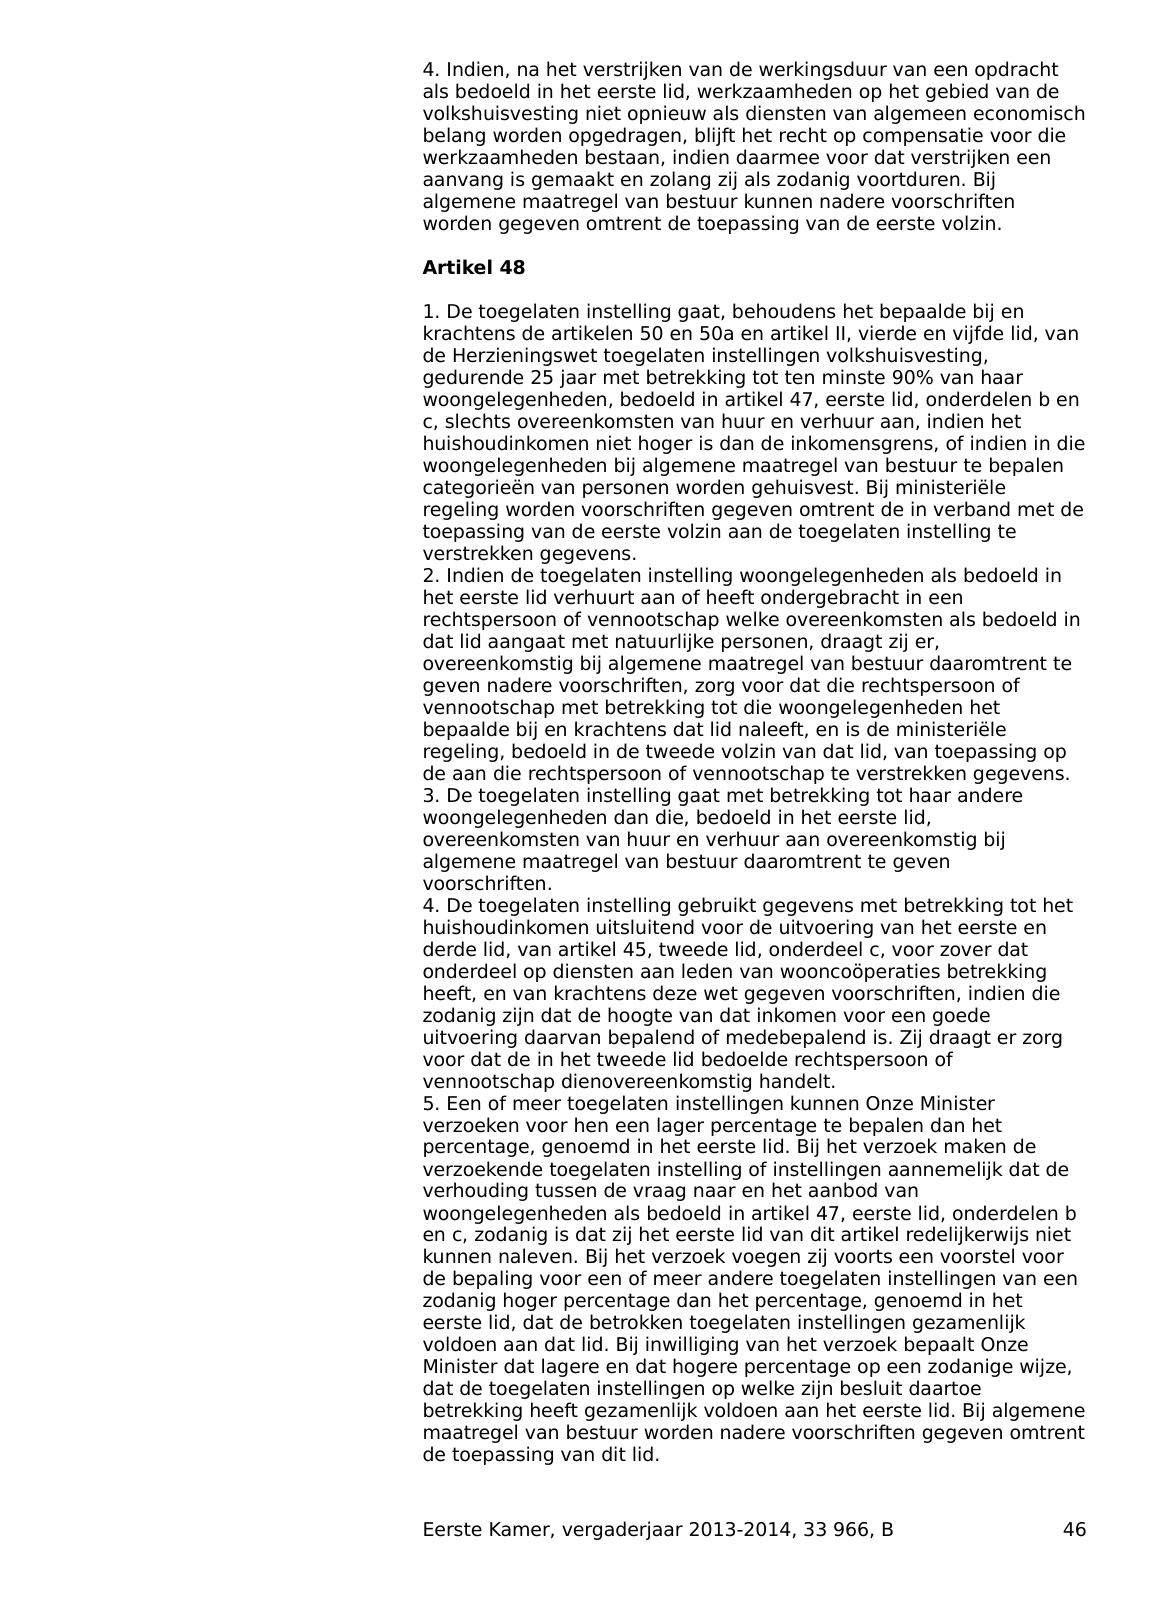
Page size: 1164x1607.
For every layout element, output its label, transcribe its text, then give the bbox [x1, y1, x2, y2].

text 1. De toegelaten instelling gaat, behoudens het bepaalde bij en krachtens de artikelen 50 en 50a en artikel II, vierde en vijfde lid, van de Herzieningswet toegelaten instellingen volkshuisvesting, gedurende 25 jaar met betrekking tot ten minste 90% van haar woongelegenheden, bedoeld in artikel 47, eerste lid, onderdelen b en c, slechts overeenkomsten van huur en verhuur aan, indien het huishoudinkomen niet hoger is dan de inkomensgrens, of indien in die woongelegenheden bij algemene maatregel van bestuur te bepalen categorieën van personen worden gehuisvest. Bij ministeriële regeling worden voorschriften gegeven omtrent de in verband met de toepassing van de eerste volzin aan de toegelaten instelling te verstrekken gegevens. [422, 301, 1087, 565]
subtitle Artikel 48 [422, 257, 1087, 279]
text 4. Indien, na het verstrijken van de werkingsduur van een opdracht als bedoeld in het eerste lid, werkzaamheden op het gebied van de volkshuisvesting niet opnieuw als diensten van algemeen economisch belang worden opgedragen, blijft het recht op compensatie voor die werkzaamheden bestaan, indien daarmee voor dat verstrijken een aanvang is gemaakt en zolang zij als zodanig voortduren. Bij algemene maatregel van bestuur kunnen nadere voorschriften worden gegeven omtrent de toepassing van de eerste volzin. [422, 59, 1087, 235]
text 4. De toegelaten instelling gebruikt gegevens met betrekking tot het huishoudinkomen uitsluitend voor de uitvoering van het eerste en derde lid, van artikel 45, tweede lid, onderdeel c, voor zover dat onderdeel op diensten aan leden van wooncoöperaties betrekking heeft, en van krachtens deze wet gegeven voorschriften, indien die zodanig zijn dat de hoogte van dat inkomen voor een goede uitvoering daarvan bepalend of medebepalend is. Zij draagt er zorg voor dat de in het tweede lid bedoelde rechtspersoon of vennootschap dienovereenkomstig handelt. [422, 895, 1087, 1092]
text 5. Een of meer toegelaten instellingen kunnen Onze Minister verzoeken voor hen een lager percentage te bepalen dan het percentage, genoemd in het eerste lid. Bij het verzoek maken de verzoekende toegelaten instelling of instellingen aannemelijk dat de verhouding tussen de vraag naar en het aanbod van woongelegenheden als bedoeld in artikel 47, eerste lid, onderdelen b en c, zodanig is dat zij het eerste lid van dit artikel redelijkerwijs niet kunnen naleven. Bij het verzoek voegen zij voorts een voorstel voor de bepaling voor een of meer andere toegelaten instellingen van een zodanig hoger percentage dan het percentage, genoemd in het eerste lid, dat de betrokken toegelaten instellingen gezamenlijk voldoen aan dat lid. Bij inwilliging van het verzoek bepaalt Onze Minister dat lagere en dat hogere percentage op een zodanige wijze, dat de toegelaten instellingen op welke zijn besluit daartoe betrekking heeft gezamenlijk voldoen aan het eerste lid. Bij algemene maatregel van bestuur worden nadere voorschriften gegeven omtrent de toepassing van dit lid. [422, 1092, 1087, 1466]
text 2. Indien de toegelaten instelling woongelegenheden als bedoeld in het eerste lid verhuurt aan of heeft ondergebracht in een rechtspersoon of vennootschap welke overeenkomsten als bedoeld in dat lid aangaat met natuurlijke personen, draagt zij er, overeenkomstig bij algemene maatregel van bestuur daaromtrent te geven nadere voorschriften, zorg voor dat die rechtspersoon of vennootschap met betrekking tot die woongelegenheden het bepaalde bij en krachtens dat lid naleeft, en is de ministeriële regeling, bedoeld in de tweede volzin van dat lid, van toepassing op de aan die rechtspersoon of vennootschap te verstrekken gegevens. [422, 565, 1087, 785]
text 3. De toegelaten instelling gaat met betrekking tot haar andere woongelegenheden dan die, bedoeld in het eerste lid, overeenkomsten van huur en verhuur aan overeenkomstig bij algemene maatregel van bestuur daaromtrent te geven voorschriften. [422, 785, 1087, 895]
